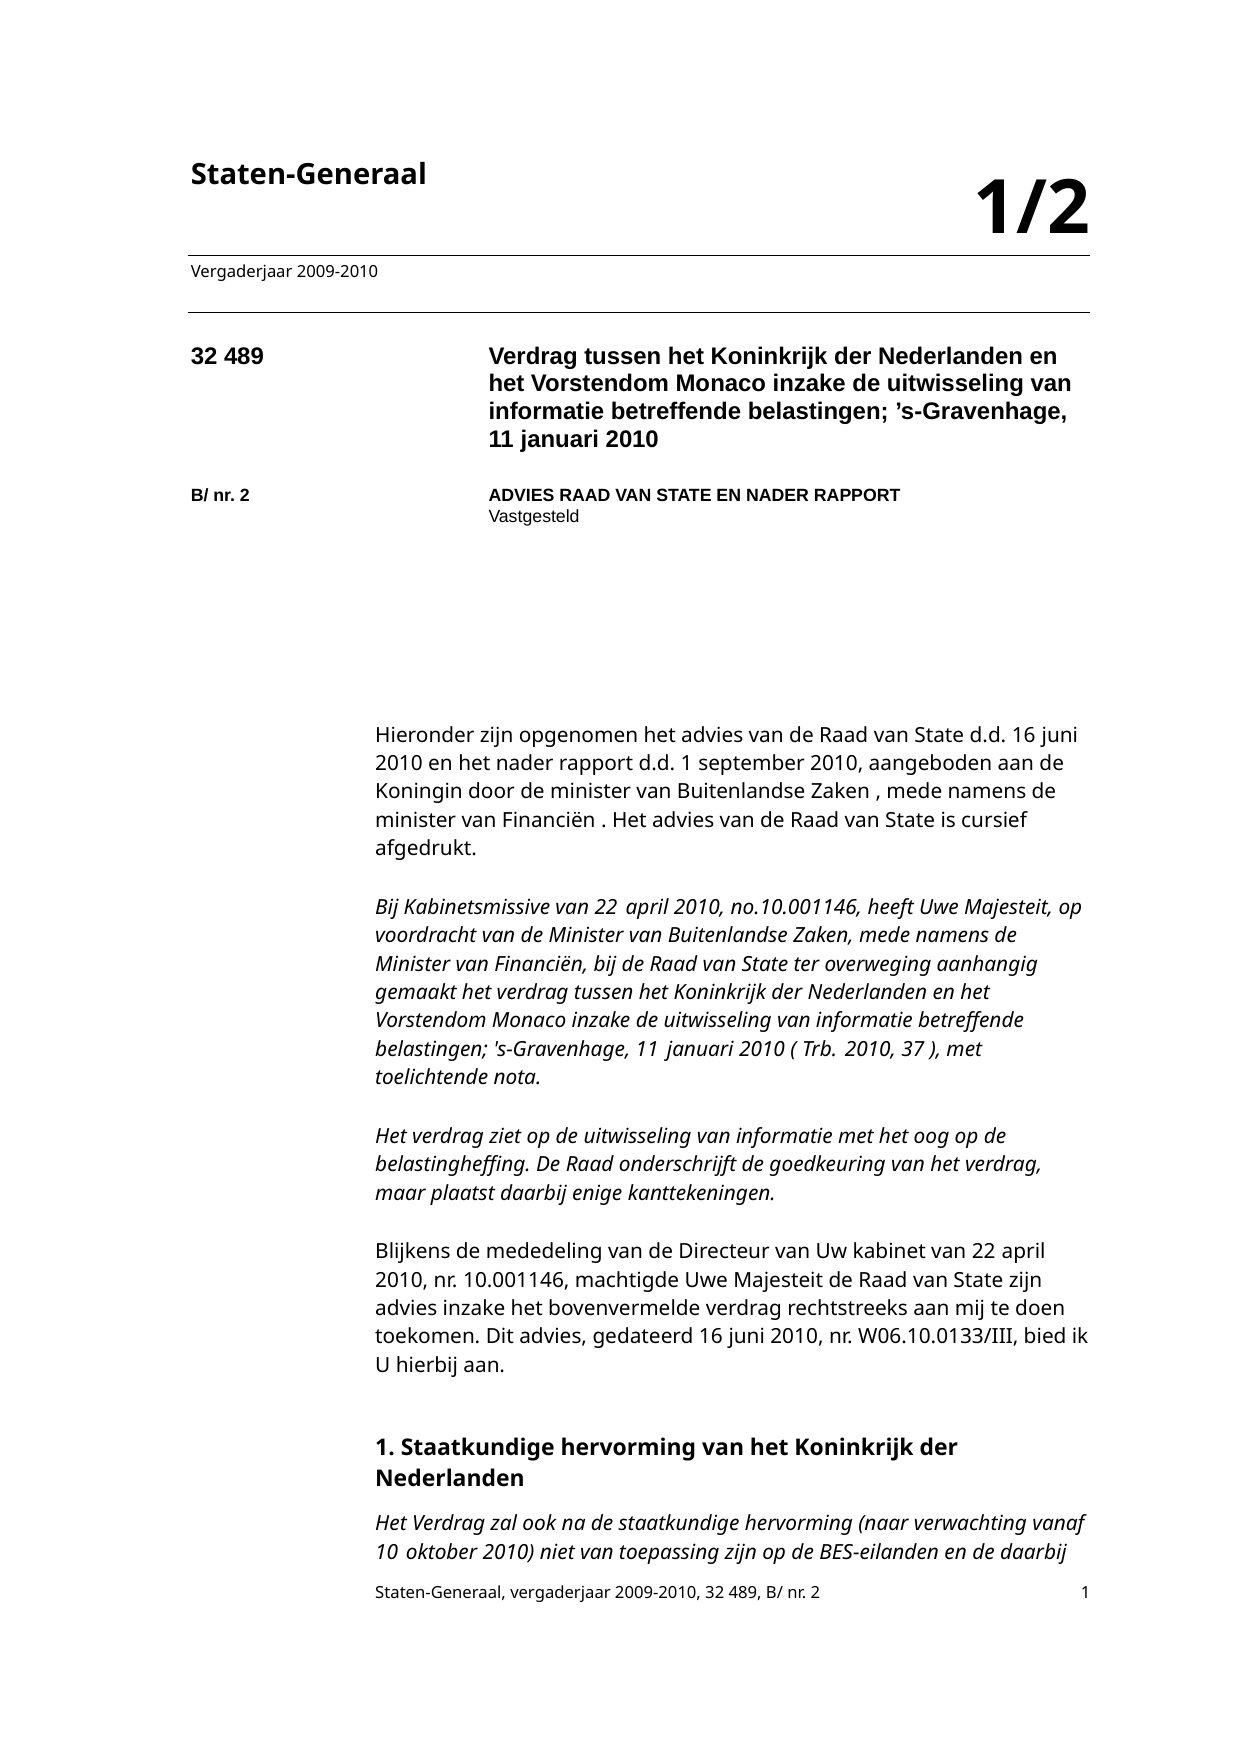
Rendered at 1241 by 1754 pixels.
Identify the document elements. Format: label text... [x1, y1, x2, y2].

table_cell [485, 313, 1090, 339]
table_cell [485, 256, 1090, 312]
table_cell 32 489 [188, 339, 485, 482]
text Hieronder zijn opgenomen het advies van de Raad van State d.d. 16 juni 2010 en het nader rapport d.d. 1 september 2010, aangeboden aan de Koningin door de minister van Buitenlandse Zaken , mede namens de minister van Financiën . Het advies van de Raad van State is cursief afgedrukt. [375, 720, 1090, 862]
subtitle 1. Staatkundige hervorming van het Koninkrijk der Nederlanden [375, 1431, 1090, 1493]
text Bij Kabinetsmissive van 22 april 2010, no.10.001146, heeft Uwe Majesteit, op voordracht van de Minister van Buitenlandse Zaken, mede namens de Minister van Financiën, bij de Raad van State ter overweging aanhangig gemaakt het verdrag tussen het Koninkrijk der Nederlanden en het Vorstendom Monaco inzake de uitwisseling van informatie betreffende belastingen; 's-Gravenhage, 11 januari 2010 ( Trb. 2010, 37 ), met toelichtende nota. [375, 892, 1090, 1091]
table_cell Vergaderjaar 2009-2010 [188, 256, 485, 312]
table_header Staten-Generaal [188, 150, 909, 255]
table_cell [188, 313, 485, 339]
text Het Verdrag zal ook na de staatkundige hervorming (naar verwachting vanaf 10 oktober 2010) niet van toepassing zijn op de BES-eilanden en de daarbij [375, 1508, 1090, 1565]
table_cell B/ nr. 2 [188, 482, 485, 601]
table_header 1/2 [910, 150, 1090, 255]
text Blijkens de mededeling van de Directeur van Uw kabinet van 22 april 2010, nr. 10.001146, machtigde Uwe Majesteit de Raad van State zijn advies inzake het bovenvermelde verdrag rechtstreeks aan mij te doen toekomen. Dit advies, gedateerd 16 juni 2010, nr. W06.10.0133/III, bied ik U hierbij aan. [375, 1236, 1090, 1378]
table_cell Verdrag tussen het Koninkrijk der Nederlanden en het Vorstendom Monaco inzake de uitwisseling van informatie betreffende belastingen; ’s-Gravenhage, 11 januari 2010 [485, 339, 1090, 482]
table_cell ADVIES RAAD VAN STATE EN NADER RAPPORT Vastgesteld [485, 482, 1090, 601]
text Het verdrag ziet op de uitwisseling van informatie met het oog op de belastingheffing. De Raad onderschrijft de goedkeuring van het verdrag, maar plaatst daarbij enige kanttekeningen. [375, 1121, 1090, 1206]
